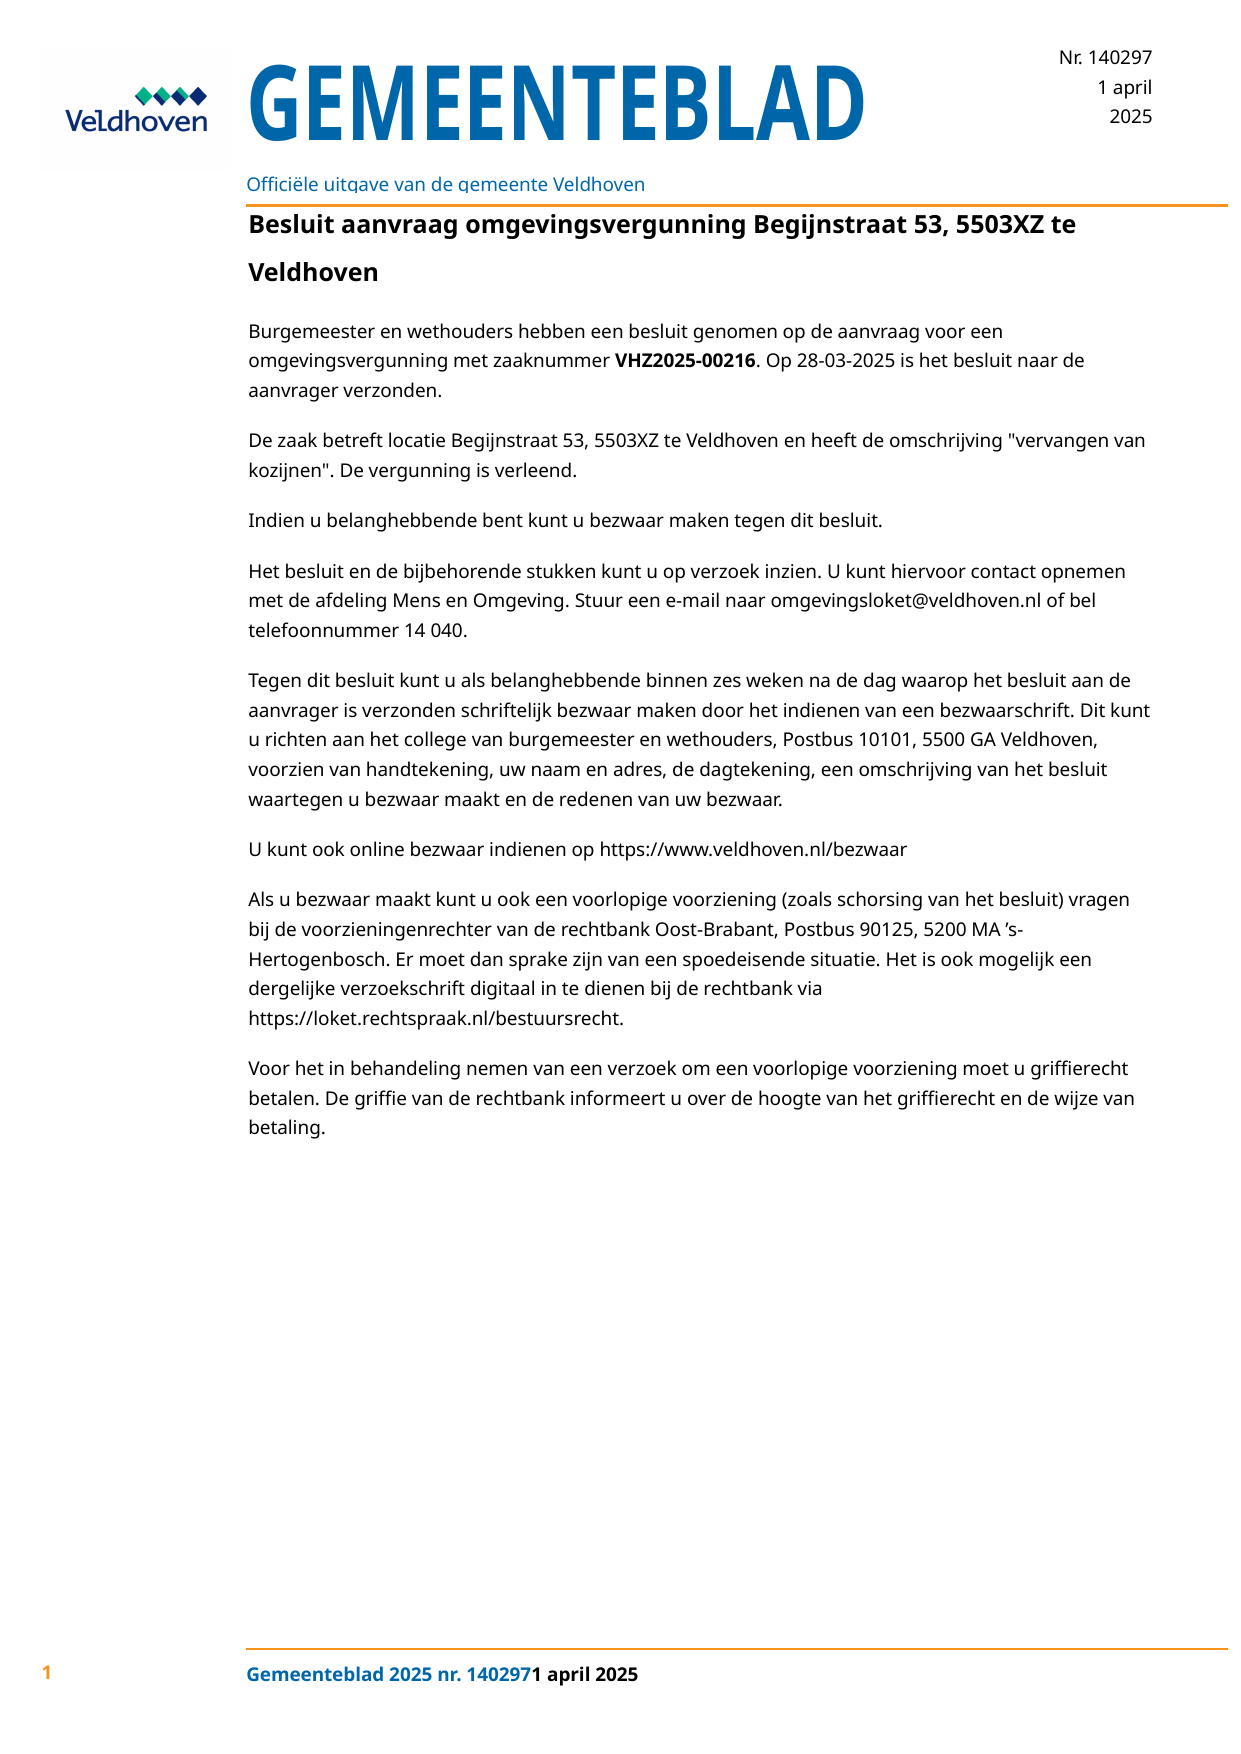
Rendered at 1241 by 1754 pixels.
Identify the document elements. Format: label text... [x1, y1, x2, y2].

text Voor het in behandeling nemen van een verzoek om een voorlopige voorziening moet u griffierecht betalen. De griffie van de rechtbank informeert u over de hoogte van het griffierecht en de wijze van betaling. [248, 1055, 1152, 1140]
text U kunt ook online bezwaar indienen op https://www.veldhoven.nl/bezwaar [248, 836, 1152, 862]
text Besluit aanvraag omgevingsvergunning Begijnstraat 53, 5503XZ te Veldhoven [248, 207, 1152, 288]
text Tegen dit besluit kunt u als belanghebbende binnen zes weken na de dag waarop het besluit aan de aanvrager is verzonden schriftelijk bezwaar maken door het indienen van een bezwaarschrift. Dit kunt u richten aan het college van burgemeester en wethouders, Postbus 10101, 5500 GA Veldhoven, voorzien van handtekening, uw naam en adres, de dagtekening, een omschrijving van het besluit waartegen u bezwaar maakt en de redenen van uw bezwaar. [248, 667, 1152, 812]
text Burgemeester en wethouders hebben een besluit genomen op de aanvraag voor een omgevingsvergunning met zaaknummer VHZ2025-00216. Op 28-03-2025 is het besluit naar de aanvrager verzonden. [248, 318, 1152, 403]
text Het besluit en de bijbehorende stukken kunt u op verzoek inzien. U kunt hiervoor contact opnemen met de afdeling Mens en Omgeving. Stuur een e-mail naar omgevingsloket@veldhoven.nl of bel telefoonnummer 14 040. [248, 558, 1152, 643]
text De zaak betreft locatie Begijnstraat 53, 5503XZ te Veldhoven en heeft de omschrijving "vervangen van kozijnen". De vergunning is verleend. [248, 427, 1152, 483]
text Indien u belanghebbende bent kunt u bezwaar maken tegen dit besluit. [248, 507, 1152, 533]
text Als u bezwaar maakt kunt u ook een voorlopige voorziening (zoals schorsing van het besluit) vragen bij de voorzieningenrechter van de rechtbank Oost-Brabant, Postbus 90125, 5200 MA ’s-Hertogenbosch. Er moet dan sprake zijn van een spoedeisende situatie. Het is ook mogelijk een dergelijke verzoekschrift digitaal in te dienen bij de rechtbank via https://loket.rechtspraak.nl/bestuursrecht. [248, 887, 1152, 1031]
picture [41, 47, 231, 172]
